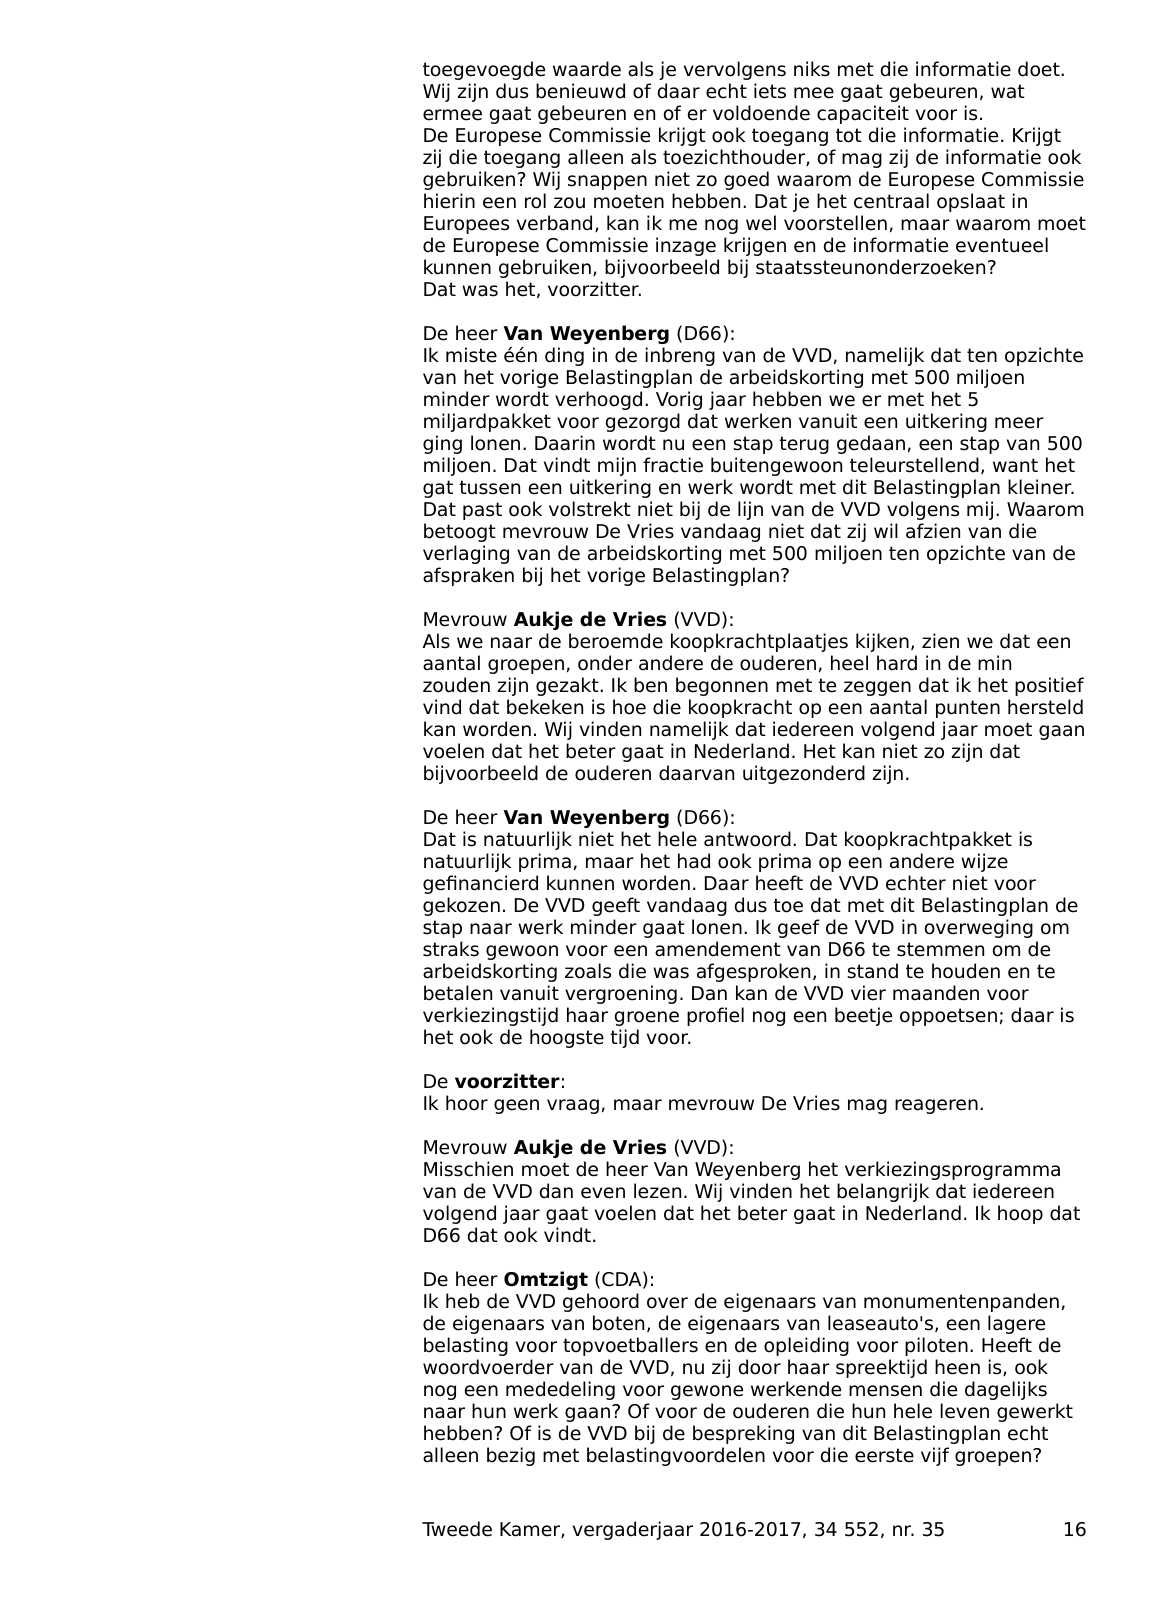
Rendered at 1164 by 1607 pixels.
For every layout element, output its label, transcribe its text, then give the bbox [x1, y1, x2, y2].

text Dat was het, voorzitter. [422, 279, 1087, 301]
text Ik miste één ding in de inbreng van de VVD, namelijk dat ten opzichte van het vorige Belastingplan de arbeidskorting met 500 miljoen minder wordt verhoogd. Vorig jaar hebben we er met het 5 miljardpakket voor gezorgd dat werken vanuit een uitkering meer ging lonen. Daarin wordt nu een stap terug gedaan, een stap van 500 miljoen. Dat vindt mijn fractie buitengewoon teleurstellend, want het gat tussen een uitkering en werk wordt met dit Belastingplan kleiner. Dat past ook volstrekt niet bij de lijn van de VVD volgens mij. Waarom betoogt mevrouw De Vries vandaag niet dat zij wil afzien van die verlaging van de arbeidskorting met 500 miljoen ten opzichte van de afspraken bij het vorige Belastingplan? [422, 345, 1087, 587]
text toegevoegde waarde als je vervolgens niks met die informatie doet. Wij zijn dus benieuwd of daar echt iets mee gaat gebeuren, wat ermee gaat gebeuren en of er voldoende capaciteit voor is. [422, 59, 1087, 125]
text De heer Van Weyenberg (D66): [422, 807, 1087, 829]
text De heer Omtzigt (CDA): [422, 1269, 1087, 1291]
text Mevrouw Aukje de Vries (VVD): [422, 609, 1087, 631]
text De Europese Commissie krijgt ook toegang tot die informatie. Krijgt zij die toegang alleen als toezichthouder, of mag zij de informatie ook gebruiken? Wij snappen niet zo goed waarom de Europese Commissie hierin een rol zou moeten hebben. Dat je het centraal opslaat in Europees verband, kan ik me nog wel voorstellen, maar waarom moet de Europese Commissie inzage krijgen en de informatie eventueel kunnen gebruiken, bijvoorbeeld bij staatssteunonderzoeken? [422, 125, 1087, 279]
text De voorzitter: [422, 1071, 1087, 1093]
text De heer Van Weyenberg (D66): [422, 323, 1087, 345]
text Als we naar de beroemde koopkrachtplaatjes kijken, zien we dat een aantal groepen, onder andere de ouderen, heel hard in de min zouden zijn gezakt. Ik ben begonnen met te zeggen dat ik het positief vind dat bekeken is hoe die koopkracht op een aantal punten hersteld kan worden. Wij vinden namelijk dat iedereen volgend jaar moet gaan voelen dat het beter gaat in Nederland. Het kan niet zo zijn dat bijvoorbeeld de ouderen daarvan uitgezonderd zijn. [422, 631, 1087, 785]
text Ik heb de VVD gehoord over de eigenaars van monumentenpanden, de eigenaars van boten, de eigenaars van leaseauto's, een lagere belasting voor topvoetballers en de opleiding voor piloten. Heeft de woordvoerder van de VVD, nu zij door haar spreektijd heen is, ook nog een mededeling voor gewone werkende mensen die dagelijks naar hun werk gaan? Of voor de ouderen die hun hele leven gewerkt hebben? Of is de VVD bij de bespreking van dit Belastingplan echt alleen bezig met belastingvoordelen voor die eerste vijf groepen? [422, 1291, 1087, 1467]
text Mevrouw Aukje de Vries (VVD): [422, 1137, 1087, 1159]
text Ik hoor geen vraag, maar mevrouw De Vries mag reageren. [422, 1093, 1087, 1115]
text Misschien moet de heer Van Weyenberg het verkiezingsprogramma van de VVD dan even lezen. Wij vinden het belangrijk dat iedereen volgend jaar gaat voelen dat het beter gaat in Nederland. Ik hoop dat D66 dat ook vindt. [422, 1159, 1087, 1247]
text Dat is natuurlijk niet het hele antwoord. Dat koopkrachtpakket is natuurlijk prima, maar het had ook prima op een andere wijze gefinancierd kunnen worden. Daar heeft de VVD echter niet voor gekozen. De VVD geeft vandaag dus toe dat met dit Belastingplan de stap naar werk minder gaat lonen. Ik geef de VVD in overweging om straks gewoon voor een amendement van D66 te stemmen om de arbeidskorting zoals die was afgesproken, in stand te houden en te betalen vanuit vergroening. Dan kan de VVD vier maanden voor verkiezingstijd haar groene profiel nog een beetje oppoetsen; daar is het ook de hoogste tijd voor. [422, 829, 1087, 1049]
